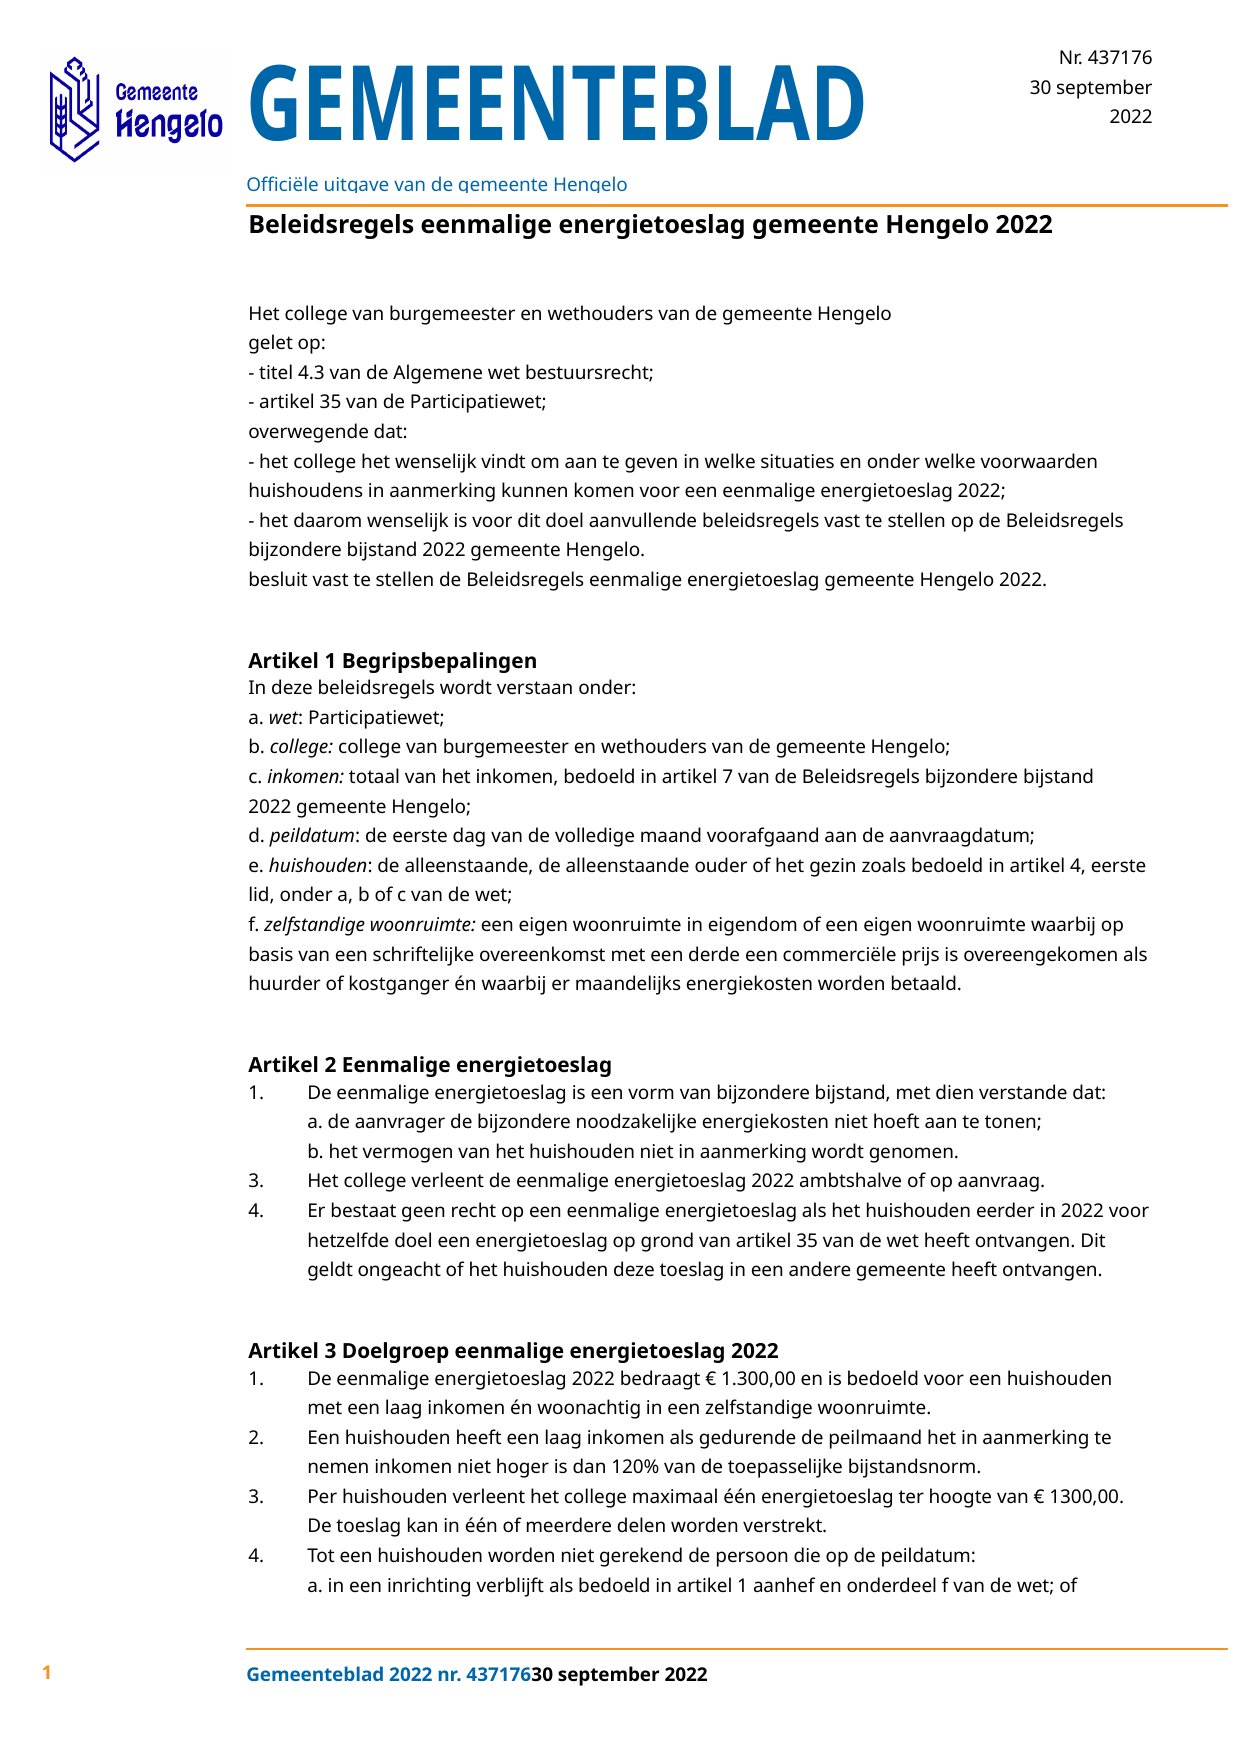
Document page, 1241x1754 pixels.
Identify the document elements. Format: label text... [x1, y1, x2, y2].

list Per huishouden verleent het college maximaal één energietoeslag ter hoogte van € 1300,00. De toeslag kan in één of meerdere delen worden verstrekt. [248, 1483, 1152, 1538]
text f. zelfstandige woonruimte: een eigen woonruimte in eigendom of een eigen woonruimte waarbij op basis van een schriftelijke overeenkomst met een derde een commerciële prijs is overeengekomen als huurder of kostganger én waarbij er maandelijks energiekosten worden betaald. [248, 911, 1152, 996]
text a. wet: Participatiewet; [248, 704, 1152, 730]
text besluit vast te stellen de Beleidsregels eenmalige energietoeslag gemeente Hengelo 2022. [248, 566, 1152, 592]
text c. inkomen: totaal van het inkomen, bedoeld in artikel 7 van de Beleidsregels bijzondere bijstand [248, 763, 1152, 789]
picture [41, 47, 231, 172]
list De eenmalige energietoeslag is een vorm van bijzondere bijstand, met dien verstande dat: [248, 1079, 1152, 1104]
text e. huishouden: de alleenstaande, de alleenstaande ouder of het gezin zoals bedoeld in artikel 4, eerste lid, onder a, b of c van de wet; [248, 852, 1152, 907]
text Artikel 1 Begripsbepalingen [248, 646, 1152, 674]
list Een huishouden heeft een laag inkomen als gedurende de peilmaand het in aanmerking te nemen inkomen niet hoger is dan 120% van de toepasselijke bijstandsnorm. [248, 1424, 1152, 1479]
text Beleidsregels eenmalige energietoeslag gemeente Hengelo 2022 [248, 207, 1152, 241]
text b. college: college van burgemeester en wethouders van de gemeente Hengelo; [248, 734, 1152, 759]
text d. peildatum: de eerste dag van de volledige maand voorafgaand aan de aanvraagdatum; [248, 822, 1152, 848]
text - het college het wenselijk vindt om aan te geven in welke situaties en onder welke voorwaarden huishoudens in aanmerking kunnen komen voor een eenmalige energietoeslag 2022; [248, 448, 1152, 503]
list Er bestaat geen recht op een eenmalige energietoeslag als het huishouden eerder in 2022 voor hetzelfde doel een energietoeslag op grond van artikel 35 van de wet heeft ontvangen. Dit geldt ongeacht of het huishouden deze toeslag in een andere gemeente heeft ontvangen. [248, 1197, 1152, 1282]
text 2022 gemeente Hengelo; [248, 793, 1152, 819]
text - titel 4.3 van de Algemene wet bestuursrecht; [248, 359, 1152, 385]
list a. de aanvrager de bijzondere noodzakelijke energiekosten niet hoeft aan te tonen; [248, 1108, 1152, 1134]
text Artikel 2 Eenmalige energietoeslag [248, 1050, 1152, 1079]
text Het college van burgemeester en wethouders van de gemeente Hengelo [248, 300, 1152, 326]
text - het daarom wenselijk is voor dit doel aanvullende beleidsregels vast te stellen op de Beleidsregels bijzondere bijstand 2022 gemeente Hengelo. [248, 507, 1152, 562]
list De eenmalige energietoeslag 2022 bedraagt € 1.300,00 en is bedoeld voor een huishouden met een laag inkomen én woonachtig in een zelfstandige woonruimte. [248, 1365, 1152, 1420]
list Tot een huishouden worden niet gerekend de persoon die op de peildatum: [248, 1542, 1152, 1568]
text - artikel 35 van de Participatiewet; [248, 389, 1152, 414]
text gelet op: [248, 329, 1152, 355]
text Artikel 3 Doelgroep eenmalige energietoeslag 2022 [248, 1336, 1152, 1365]
list b. het vermogen van het huishouden niet in aanmerking wordt genomen. [248, 1138, 1152, 1164]
list a. in een inrichting verblijft als bedoeld in artikel 1 aanhef en onderdeel f van de wet; of [248, 1572, 1152, 1598]
list Het college verleent de eenmalige energietoeslag 2022 ambtshalve of op aanvraag. [248, 1168, 1152, 1193]
text In deze beleidsregels wordt verstaan onder: [248, 674, 1152, 700]
text overwegende dat: [248, 418, 1152, 444]
